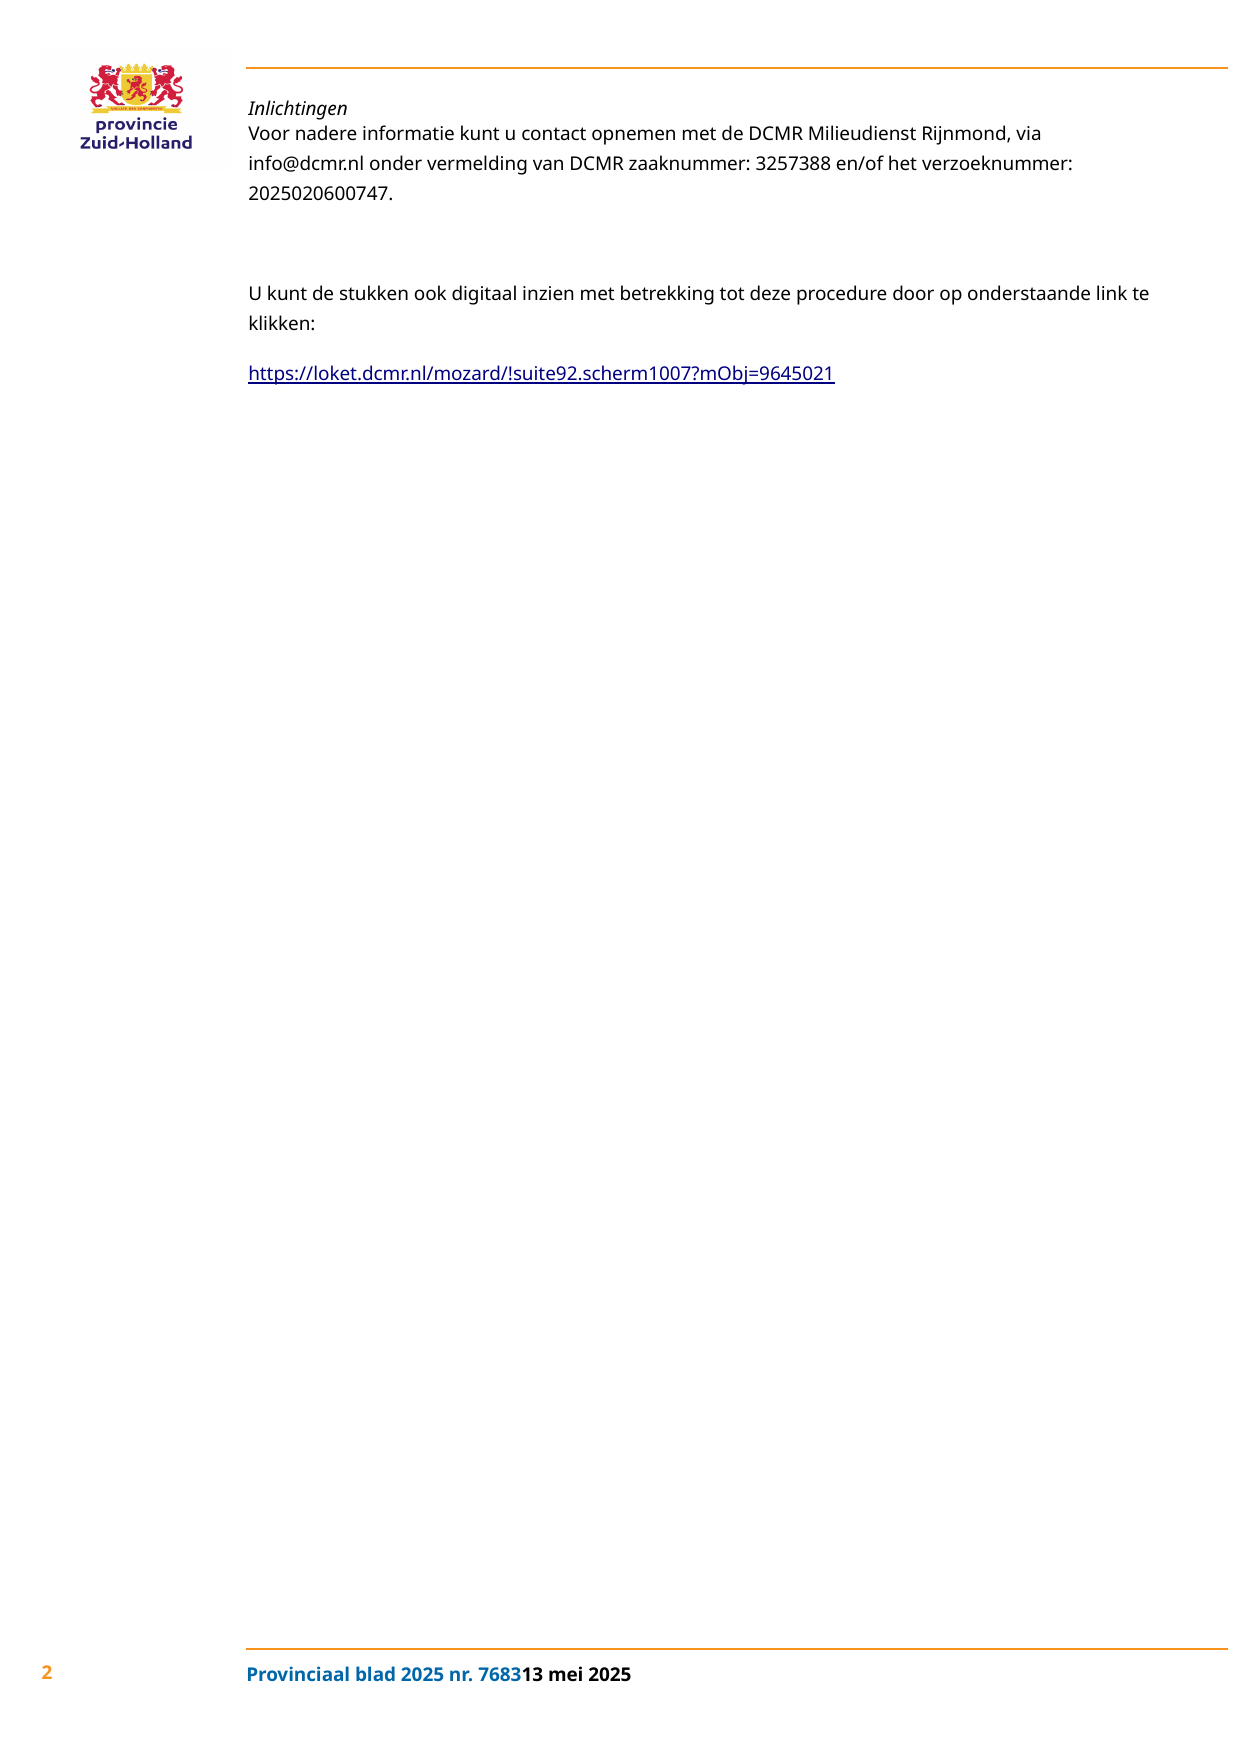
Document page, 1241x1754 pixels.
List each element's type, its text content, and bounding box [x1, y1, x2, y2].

picture [41, 47, 231, 172]
text U kunt de stukken ook digitaal inzien met betrekking tot deze procedure door op onderstaande link te klikken: [248, 281, 1152, 336]
text https://loket.dcmr.nl/mozard/!suite92.scherm1007?mObj=9645021 [248, 361, 1152, 386]
text Inlichtingen [248, 95, 1152, 121]
text Voor nadere informatie kunt u contact opnemen met de DCMR Milieudienst Rijnmond, via info@dcmr.nl onder vermelding van DCMR zaaknummer: 3257388 en/of het verzoeknummer: 2025020600747. [248, 121, 1152, 205]
